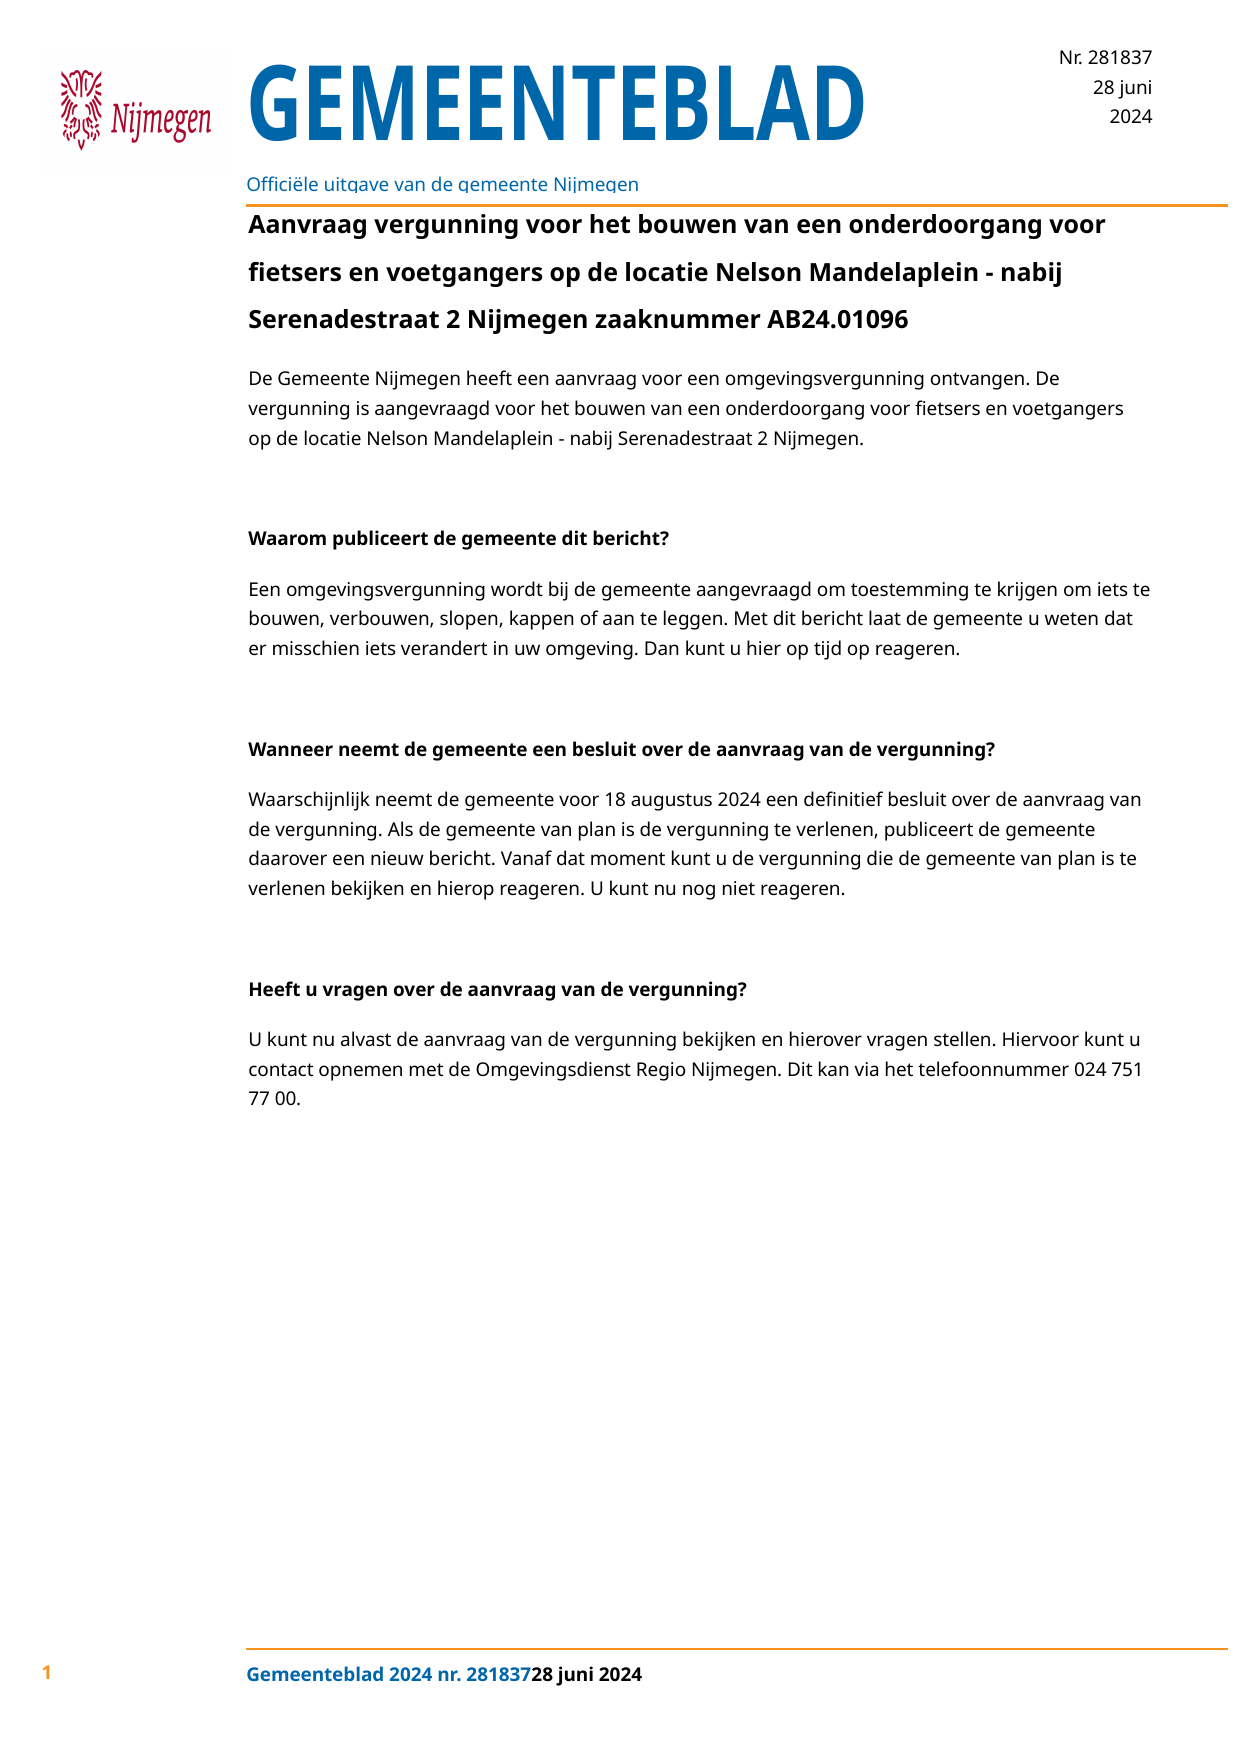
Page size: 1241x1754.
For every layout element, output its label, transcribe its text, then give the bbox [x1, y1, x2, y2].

text Een omgevingsvergunning wordt bij de gemeente aangevraagd om toestemming te krijgen om iets te bouwen, verbouwen, slopen, kappen of aan te leggen. Met dit bericht laat de gemeente u weten dat er misschien iets verandert in uw omgeving. Dan kunt u hier op tijd op reageren. [248, 576, 1152, 661]
text Waarschijnlijk neemt de gemeente voor 18 augustus 2024 een definitief besluit over de aanvraag van de vergunning. Als de gemeente van plan is de vergunning te verlenen, publiceert de gemeente daarover een nieuw bericht. Vanaf dat moment kunt u de vergunning die de gemeente van plan is te verlenen bekijken en hierop reageren. U kunt nu nog niet reageren. [248, 786, 1152, 901]
picture [41, 47, 231, 172]
text Waarom publiceert de gemeente dit bericht? [248, 526, 1152, 551]
text Aanvraag vergunning voor het bouwen van een onderdoorgang voor fietsers en voetgangers op de locatie Nelson Mandelaplein - nabij Serenadestraat 2 Nijmegen zaaknummer AB24.01096 [248, 207, 1152, 336]
text U kunt nu alvast de aanvraag van de vergunning bekijken en hierover vragen stellen. Hiervoor kunt u contact opnemen met de Omgevingsdienst Regio Nijmegen. Dit kan via het telefoonnummer 024 751 77 00. [248, 1026, 1152, 1111]
text De Gemeente Nijmegen heeft een aanvraag voor een omgevingsvergunning ontvangen. De vergunning is aangevraagd voor het bouwen van een onderdoorgang voor fietsers en voetgangers op de locatie Nelson Mandelaplein - nabij Serenadestraat 2 Nijmegen. [248, 366, 1152, 450]
text Wanneer neemt de gemeente een besluit over de aanvraag van de vergunning? [248, 736, 1152, 762]
text Heeft u vragen over de aanvraag van de vergunning? [248, 976, 1152, 1002]
